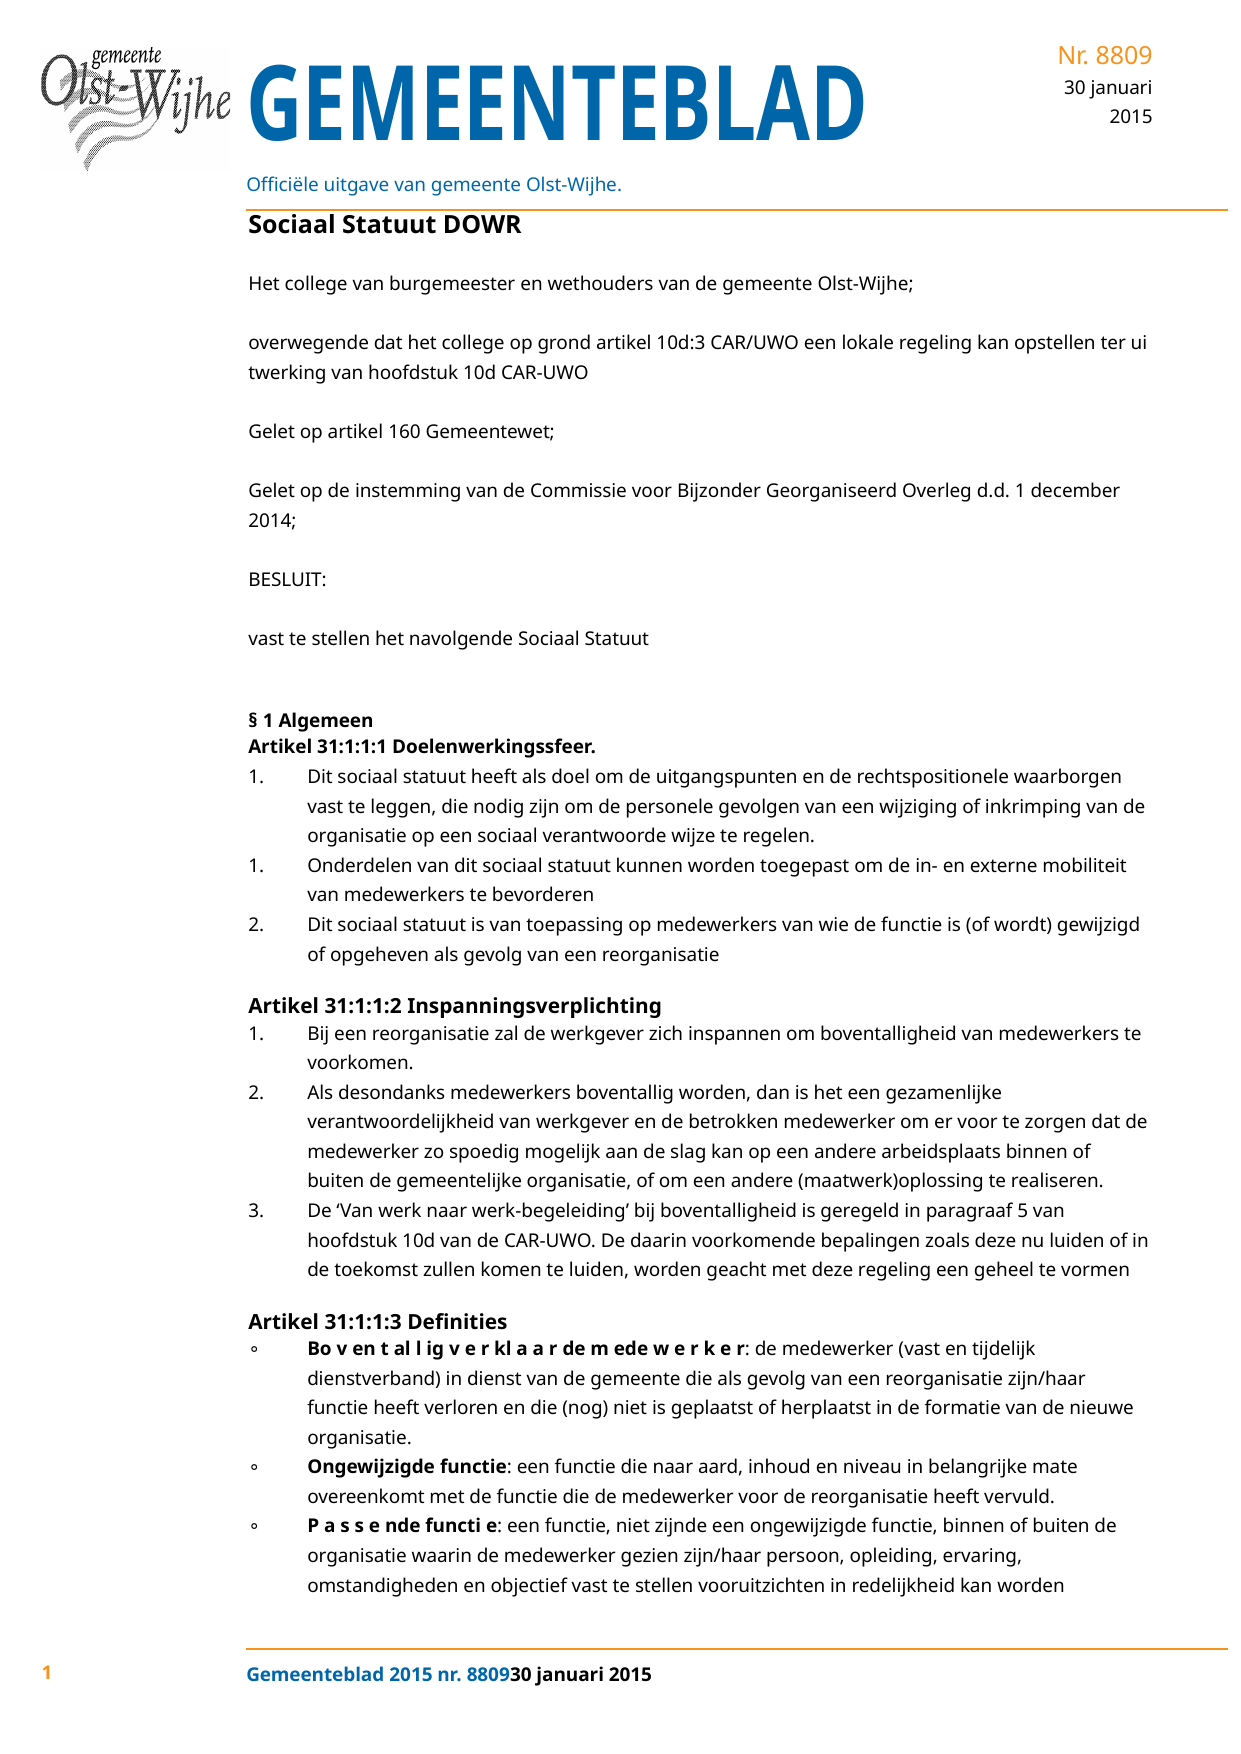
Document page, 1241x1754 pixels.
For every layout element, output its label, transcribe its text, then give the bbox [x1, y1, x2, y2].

list Bo v en t al l ig v e r kl a a r de m ede w e r k e r: de medewerker (vast en tijdelijk dienstverband) in dienst van de gemeente die als gevolg van een reorganisatie zijn/haar functie heeft verloren en die (nog) niet is geplaatst of herplaatst in de formatie van de nieuwe organisatie. [248, 1335, 1152, 1450]
list Als desondanks medewerkers boventallig worden, dan is het een gezamenlijke verantwoordelijkheid van werkgever en de betrokken medewerker om er voor te zorgen dat de medewerker zo spoedig mogelijk aan de slag kan op een andere arbeidsplaats binnen of buiten de gemeentelijke organisatie, of om een andere (maatwerk)oplossing te realiseren. [248, 1079, 1152, 1193]
text § 1 Algemeen [248, 705, 1152, 734]
list Onderdelen van dit sociaal statuut kunnen worden toegepast om de in- en externe mobiliteit van medewerkers te bevorderen [248, 852, 1152, 907]
text Gelet op de instemming van de Commissie voor Bijzonder Georganiseerd Overleg d.d. 1 december 2014; [248, 477, 1152, 533]
list Dit sociaal statuut heeft als doel om de uitgangspunten en de rechtspositionele waarborgen vast te leggen, die nodig zijn om de personele gevolgen van een wijziging of inkrimping van de organisatie op een sociaal verantwoorde wijze te regelen. [248, 763, 1152, 848]
text Artikel 31:1:1:3 Definities [248, 1307, 1152, 1335]
list P a s s e nde functi e: een functie, niet zijnde een ongewijzigde functie, binnen of buiten de organisatie waarin de medewerker gezien zijn/haar persoon, opleiding, ervaring, omstandigheden en objectief vast te stellen vooruitzichten in redelijkheid kan worden [248, 1513, 1152, 1598]
text Artikel 31:1:1:1 Doelenwerkingssfeer. [248, 734, 1152, 759]
text Artikel 31:1:1:2 Inspanningsverplichting [248, 991, 1152, 1020]
text vast te stellen het navolgende Sociaal Statuut [248, 625, 1152, 651]
list De ‘Van werk naar werk-begeleiding’ bij boventalligheid is geregeld in paragraaf 5 van hoofdstuk 10d van de CAR-UWO. De daarin voorkomende bepalingen zoals deze nu luiden of in de toekomst zullen komen te luiden, worden geacht met deze regeling een geheel te vormen [248, 1197, 1152, 1282]
text Sociaal Statuut DOWR [248, 211, 1152, 241]
list Ongewijzigde functie: een functie die naar aard, inhoud en niveau in belangrijke mate overeenkomt met de functie die de medewerker voor de reorganisatie heeft vervuld. [248, 1453, 1152, 1509]
list Bij een reorganisatie zal de werkgever zich inspannen om boventalligheid van medewerkers te voorkomen. [248, 1020, 1152, 1075]
list Dit sociaal statuut is van toepassing op medewerkers van wie de functie is (of wordt) gewijzigd of opgeheven als gevolg van een reorganisatie [248, 911, 1152, 967]
text overwegende dat het college op grond artikel 10d:3 CAR/UWO een lokale regeling kan opstellen ter uitwerking van hoofdstuk 10d CAR-UWO [248, 329, 1152, 385]
text Gelet op artikel 160 Gemeentewet; [248, 418, 1152, 444]
text BESLUIT: [248, 566, 1152, 592]
picture [41, 47, 231, 172]
text Het college van burgemeester en wethouders van de gemeente Olst-Wijhe; [248, 270, 1152, 296]
